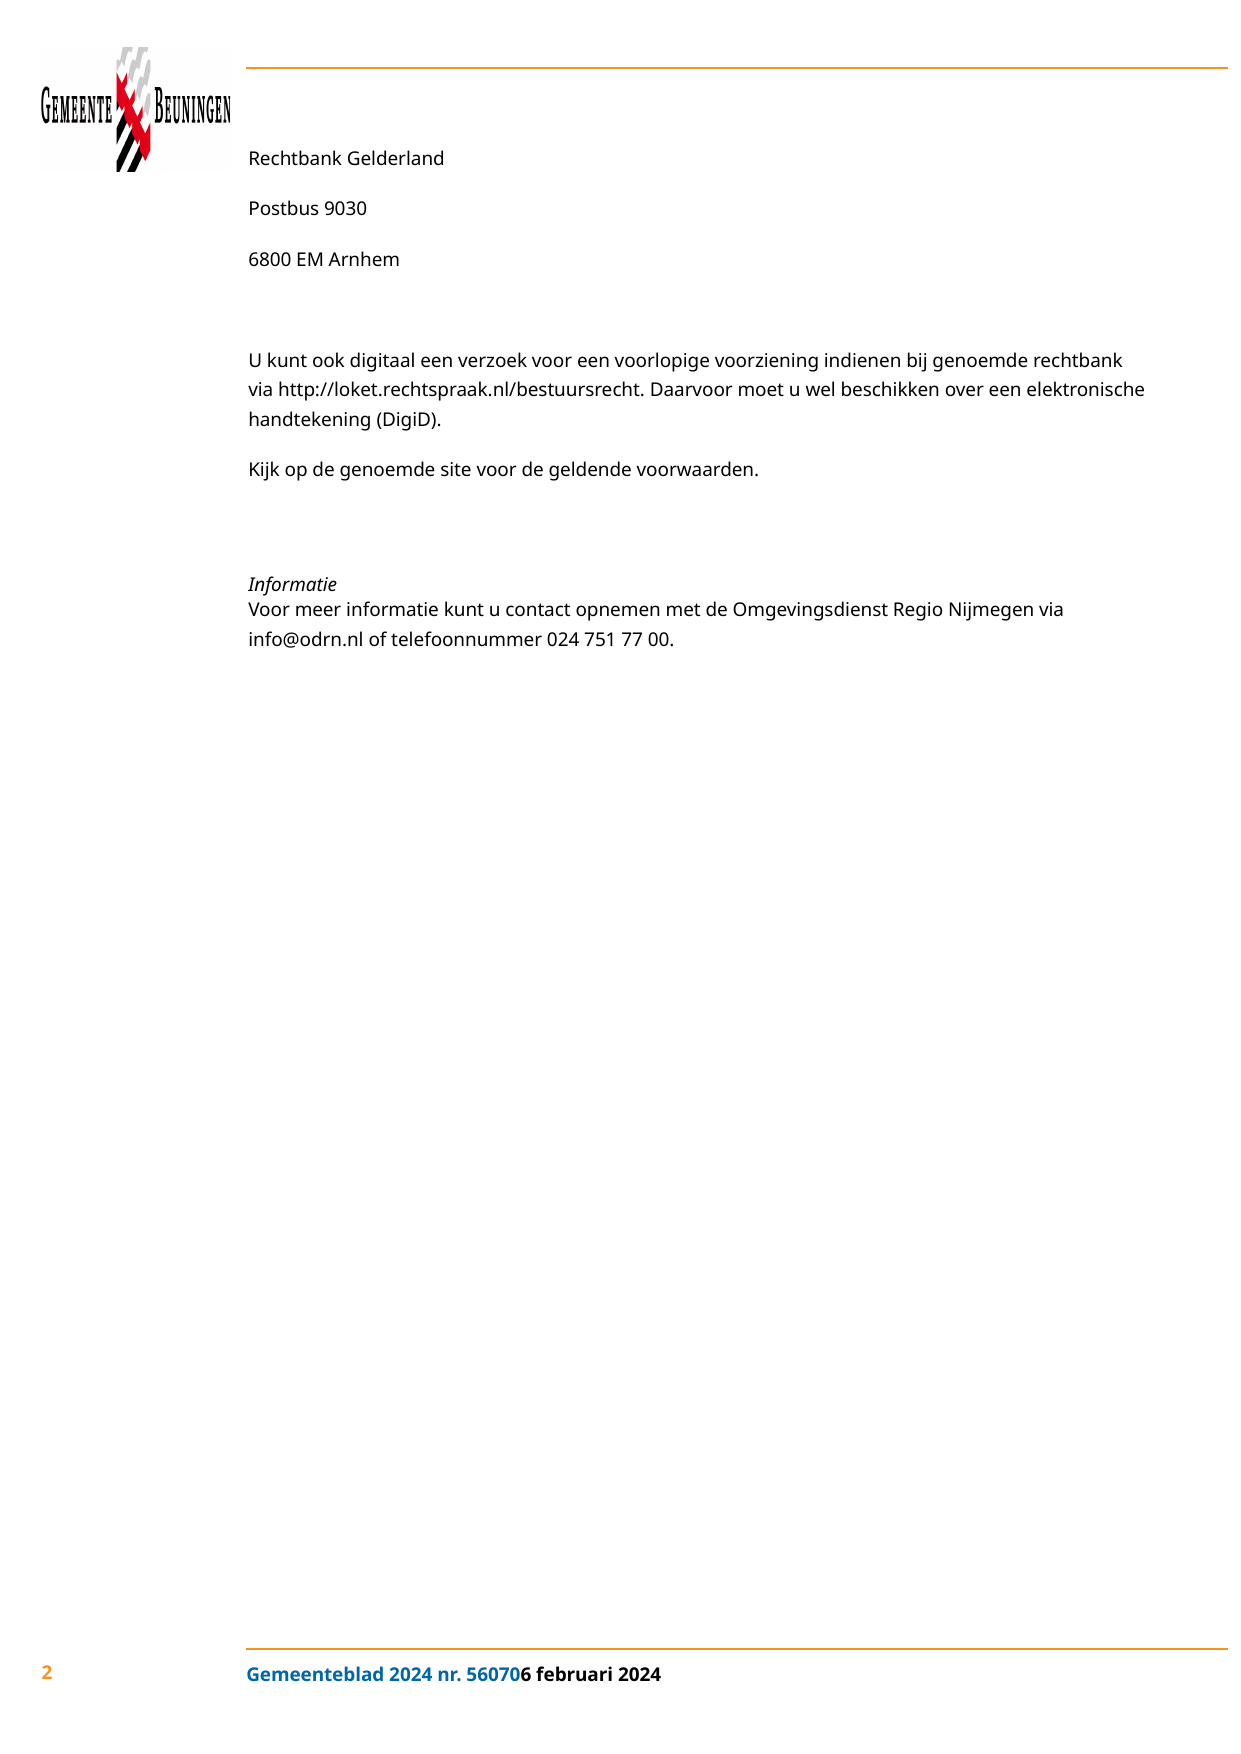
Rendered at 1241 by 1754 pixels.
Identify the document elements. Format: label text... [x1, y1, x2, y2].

text Postbus 9030 [248, 196, 1152, 221]
picture [41, 47, 231, 172]
text Kijk op de genoemde site voor de geldende voorwaarden. [248, 456, 1152, 482]
text Rechtbank Gelderland [248, 145, 1152, 171]
text 6800 EM Arnhem [248, 246, 1152, 272]
text Informatie [248, 571, 1152, 597]
text U kunt ook digitaal een verzoek voor een voorlopige voorziening indienen bij genoemde rechtbank via http://loket.rechtspraak.nl/bestuursrecht. Daarvoor moet u wel beschikken over een elektronische handtekening (DigiD). [248, 347, 1152, 432]
text Voor meer informatie kunt u contact opnemen met de Omgevingsdienst Regio Nijmegen via info@odrn.nl of telefoonnummer 024 751 77 00. [248, 597, 1152, 652]
